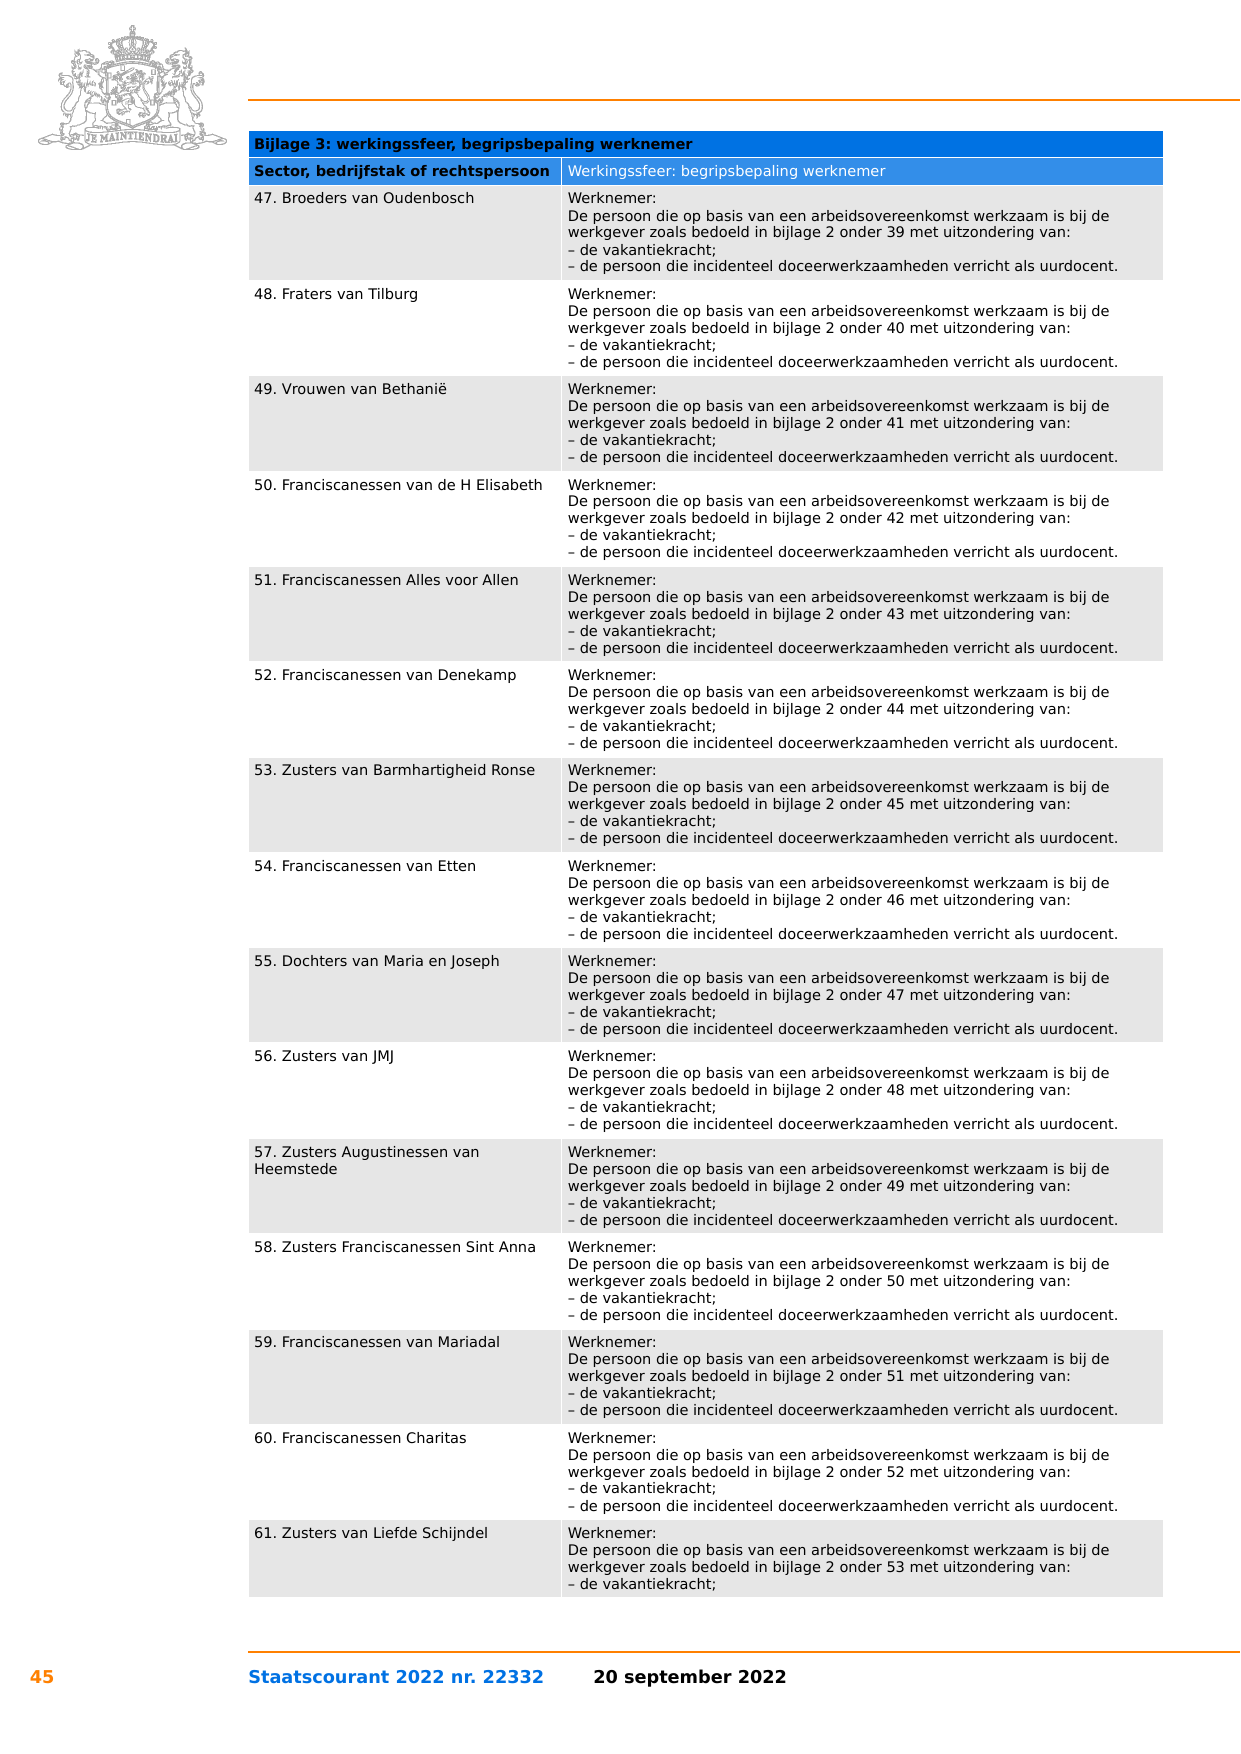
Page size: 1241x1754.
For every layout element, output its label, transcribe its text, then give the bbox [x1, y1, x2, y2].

table_cell Sector, bedrijfstak of rechtspersoon [249, 158, 561, 185]
table_cell 56. Zusters van JMJ [249, 1044, 561, 1138]
table_cell Werknemer: De persoon die op basis van een arbeidsovereenkomst werkzaam is bij de werkgever zoals bedoeld in bijlage 2 onder 45 met uitzondering van: – de vakantiekracht; – de persoon die incidenteel doceerwerkzaamheden verricht als uurdocent. [562, 758, 1163, 852]
table_cell 49. Vrouwen van Bethanië [249, 376, 561, 471]
table_cell 51. Franciscanessen Alles voor Allen [249, 567, 561, 661]
table_cell 53. Zusters van Barmhartigheid Ronse [249, 758, 561, 852]
table_cell 58. Zusters Franciscanessen Sint Anna [249, 1234, 561, 1328]
table_cell 54. Franciscanessen van Etten [249, 853, 561, 947]
table_cell Werknemer: De persoon die op basis van een arbeidsovereenkomst werkzaam is bij de werkgever zoals bedoeld in bijlage 2 onder 46 met uitzondering van: – de vakantiekracht; – de persoon die incidenteel doceerwerkzaamheden verricht als uurdocent. [562, 853, 1163, 947]
table_cell Werknemer: De persoon die op basis van een arbeidsovereenkomst werkzaam is bij de werkgever zoals bedoeld in bijlage 2 onder 49 met uitzondering van: – de vakantiekracht; – de persoon die incidenteel doceerwerkzaamheden verricht als uurdocent. [562, 1139, 1163, 1233]
table_cell Werknemer: De persoon die op basis van een arbeidsovereenkomst werkzaam is bij de werkgever zoals bedoeld in bijlage 2 onder 51 met uitzondering van: – de vakantiekracht; – de persoon die incidenteel doceerwerkzaamheden verricht als uurdocent. [562, 1330, 1163, 1424]
table_cell Werknemer: De persoon die op basis van een arbeidsovereenkomst werkzaam is bij de werkgever zoals bedoeld in bijlage 2 onder 50 met uitzondering van: – de vakantiekracht; – de persoon die incidenteel doceerwerkzaamheden verricht als uurdocent. [562, 1234, 1163, 1328]
table_cell 55. Dochters van Maria en Joseph [249, 948, 561, 1042]
table_cell Werknemer: De persoon die op basis van een arbeidsovereenkomst werkzaam is bij de werkgever zoals bedoeld in bijlage 2 onder 43 met uitzondering van: – de vakantiekracht; – de persoon die incidenteel doceerwerkzaamheden verricht als uurdocent. [562, 567, 1163, 661]
table_cell Werknemer: De persoon die op basis van een arbeidsovereenkomst werkzaam is bij de werkgever zoals bedoeld in bijlage 2 onder 52 met uitzondering van: – de vakantiekracht; – de persoon die incidenteel doceerwerkzaamheden verricht als uurdocent. [562, 1425, 1163, 1519]
table_cell Werknemer: De persoon die op basis van een arbeidsovereenkomst werkzaam is bij de werkgever zoals bedoeld in bijlage 2 onder 44 met uitzondering van: – de vakantiekracht; – de persoon die incidenteel doceerwerkzaamheden verricht als uurdocent. [562, 662, 1163, 757]
table_cell 61. Zusters van Liefde Schijndel [249, 1520, 561, 1597]
table_cell 47. Broeders van Oudenbosch [249, 186, 561, 280]
table_cell Werknemer: De persoon die op basis van een arbeidsovereenkomst werkzaam is bij de werkgever zoals bedoeld in bijlage 2 onder 48 met uitzondering van: – de vakantiekracht; – de persoon die incidenteel doceerwerkzaamheden verricht als uurdocent. [562, 1044, 1163, 1138]
table_header Bijlage 3: werkingssfeer, begripsbepaling werknemer [249, 131, 1163, 157]
table_cell 57. Zusters Augustinessen van Heemstede [249, 1139, 561, 1233]
table_cell 52. Franciscanessen van Denekamp [249, 662, 561, 757]
table_cell Werknemer: De persoon die op basis van een arbeidsovereenkomst werkzaam is bij de werkgever zoals bedoeld in bijlage 2 onder 53 met uitzondering van: – de vakantiekracht; [562, 1520, 1163, 1597]
table_cell 48. Fraters van Tilburg [249, 281, 561, 375]
table_cell Werknemer: De persoon die op basis van een arbeidsovereenkomst werkzaam is bij de werkgever zoals bedoeld in bijlage 2 onder 40 met uitzondering van: – de vakantiekracht; – de persoon die incidenteel doceerwerkzaamheden verricht als uurdocent. [562, 281, 1163, 375]
picture [38, 25, 227, 150]
table_cell Werkingssfeer: begripsbepaling werknemer [562, 158, 1163, 185]
table_cell Werknemer: De persoon die op basis van een arbeidsovereenkomst werkzaam is bij de werkgever zoals bedoeld in bijlage 2 onder 39 met uitzondering van: – de vakantiekracht; – de persoon die incidenteel doceerwerkzaamheden verricht als uurdocent. [562, 186, 1163, 280]
table_cell Werknemer: De persoon die op basis van een arbeidsovereenkomst werkzaam is bij de werkgever zoals bedoeld in bijlage 2 onder 47 met uitzondering van: – de vakantiekracht; – de persoon die incidenteel doceerwerkzaamheden verricht als uurdocent. [562, 948, 1163, 1042]
table_cell Werknemer: De persoon die op basis van een arbeidsovereenkomst werkzaam is bij de werkgever zoals bedoeld in bijlage 2 onder 42 met uitzondering van: – de vakantiekracht; – de persoon die incidenteel doceerwerkzaamheden verricht als uurdocent. [562, 472, 1163, 566]
table_cell 50. Franciscanessen van de H Elisabeth [249, 472, 561, 566]
table_cell 59. Franciscanessen van Mariadal [249, 1330, 561, 1424]
table_cell Werknemer: De persoon die op basis van een arbeidsovereenkomst werkzaam is bij de werkgever zoals bedoeld in bijlage 2 onder 41 met uitzondering van: – de vakantiekracht; – de persoon die incidenteel doceerwerkzaamheden verricht als uurdocent. [562, 376, 1163, 471]
table_cell 60. Franciscanessen Charitas [249, 1425, 561, 1519]
